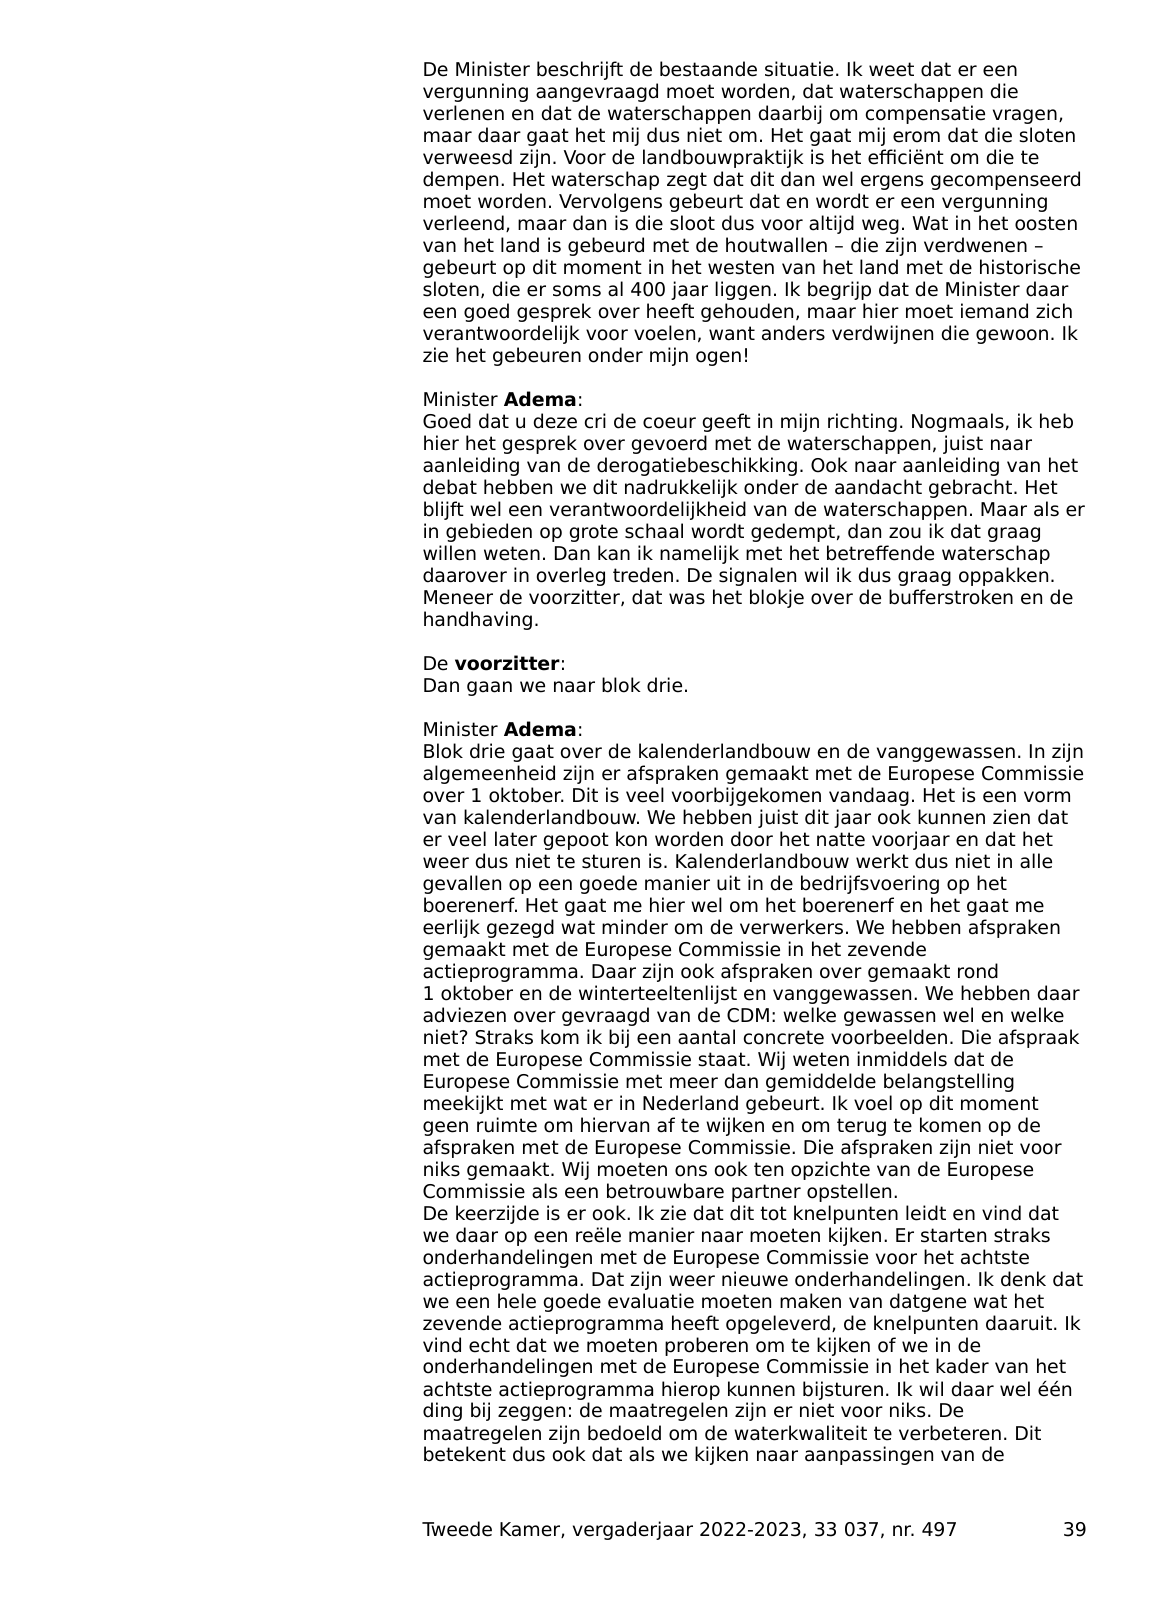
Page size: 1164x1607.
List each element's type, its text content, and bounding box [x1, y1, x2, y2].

text De voorzitter: [422, 653, 1087, 675]
text Meneer de voorzitter, dat was het blokje over de bufferstroken en de handhaving. [422, 587, 1087, 631]
text De keerzijde is er ook. Ik zie dat dit tot knelpunten leidt en vind dat we daar op een reële manier naar moeten kijken. Er starten straks onderhandelingen met de Europese Commissie voor het achtste actieprogramma. Dat zijn weer nieuwe onderhandelingen. Ik denk dat we een hele goede evaluatie moeten maken van datgene wat het zevende actieprogramma heeft opgeleverd, de knelpunten daaruit. Ik vind echt dat we moeten proberen om te kijken of we in de onderhandelingen met de Europese Commissie in het kader van het achtste actieprogramma hierop kunnen bijsturen. Ik wil daar wel één ding bij zeggen: de maatregelen zijn er niet voor niks. De maatregelen zijn bedoeld om de waterkwaliteit te verbeteren. Dit betekent dus ook dat als we kijken naar aanpassingen van de [422, 1203, 1087, 1466]
text Minister Adema: [422, 389, 1087, 411]
text Dan gaan we naar blok drie. [422, 675, 1087, 697]
text Goed dat u deze cri de coeur geeft in mijn richting. Nogmaals, ik heb hier het gesprek over gevoerd met de waterschappen, juist naar aanleiding van de derogatiebeschikking. Ook naar aanleiding van het debat hebben we dit nadrukkelijk onder de aandacht gebracht. Het blijft wel een verantwoordelijkheid van de waterschappen. Maar als er in gebieden op grote schaal wordt gedempt, dan zou ik dat graag willen weten. Dan kan ik namelijk met het betreffende waterschap daarover in overleg treden. De signalen wil ik dus graag oppakken. [422, 411, 1087, 587]
text Minister Adema: [422, 719, 1087, 741]
text De Minister beschrijft de bestaande situatie. Ik weet dat er een vergunning aangevraagd moet worden, dat waterschappen die verlenen en dat de waterschappen daarbij om compensatie vragen, maar daar gaat het mij dus niet om. Het gaat mij erom dat die sloten verweesd zijn. Voor de landbouwpraktijk is het efficiënt om die te dempen. Het waterschap zegt dat dit dan wel ergens gecompenseerd moet worden. Vervolgens gebeurt dat en wordt er een vergunning verleend, maar dan is die sloot dus voor altijd weg. Wat in het oosten van het land is gebeurd met de houtwallen – die zijn verdwenen – gebeurt op dit moment in het westen van het land met de historische sloten, die er soms al 400 jaar liggen. Ik begrijp dat de Minister daar een goed gesprek over heeft gehouden, maar hier moet iemand zich verantwoordelijk voor voelen, want anders verdwijnen die gewoon. Ik zie het gebeuren onder mijn ogen! [422, 59, 1087, 367]
text Blok drie gaat over de kalenderlandbouw en de vanggewassen. In zijn algemeenheid zijn er afspraken gemaakt met de Europese Commissie over 1 oktober. Dit is veel voorbijgekomen vandaag. Het is een vorm van kalenderlandbouw. We hebben juist dit jaar ook kunnen zien dat er veel later gepoot kon worden door het natte voorjaar en dat het weer dus niet te sturen is. Kalenderlandbouw werkt dus niet in alle gevallen op een goede manier uit in de bedrijfsvoering op het boerenerf. Het gaat me hier wel om het boerenerf en het gaat me eerlijk gezegd wat minder om de verwerkers. We hebben afspraken gemaakt met de Europese Commissie in het zevende actieprogramma. Daar zijn ook afspraken over gemaakt rond 1 oktober en de winterteeltenlijst en vanggewassen. We hebben daar adviezen over gevraagd van de CDM: welke gewassen wel en welke niet? Straks kom ik bij een aantal concrete voorbeelden. Die afspraak met de Europese Commissie staat. Wij weten inmiddels dat de Europese Commissie met meer dan gemiddelde belangstelling meekijkt met wat er in Nederland gebeurt. Ik voel op dit moment geen ruimte om hiervan af te wijken en om terug te komen op de afspraken met de Europese Commissie. Die afspraken zijn niet voor niks gemaakt. Wij moeten ons ook ten opzichte van de Europese Commissie als een betrouwbare partner opstellen. [422, 741, 1087, 1203]
